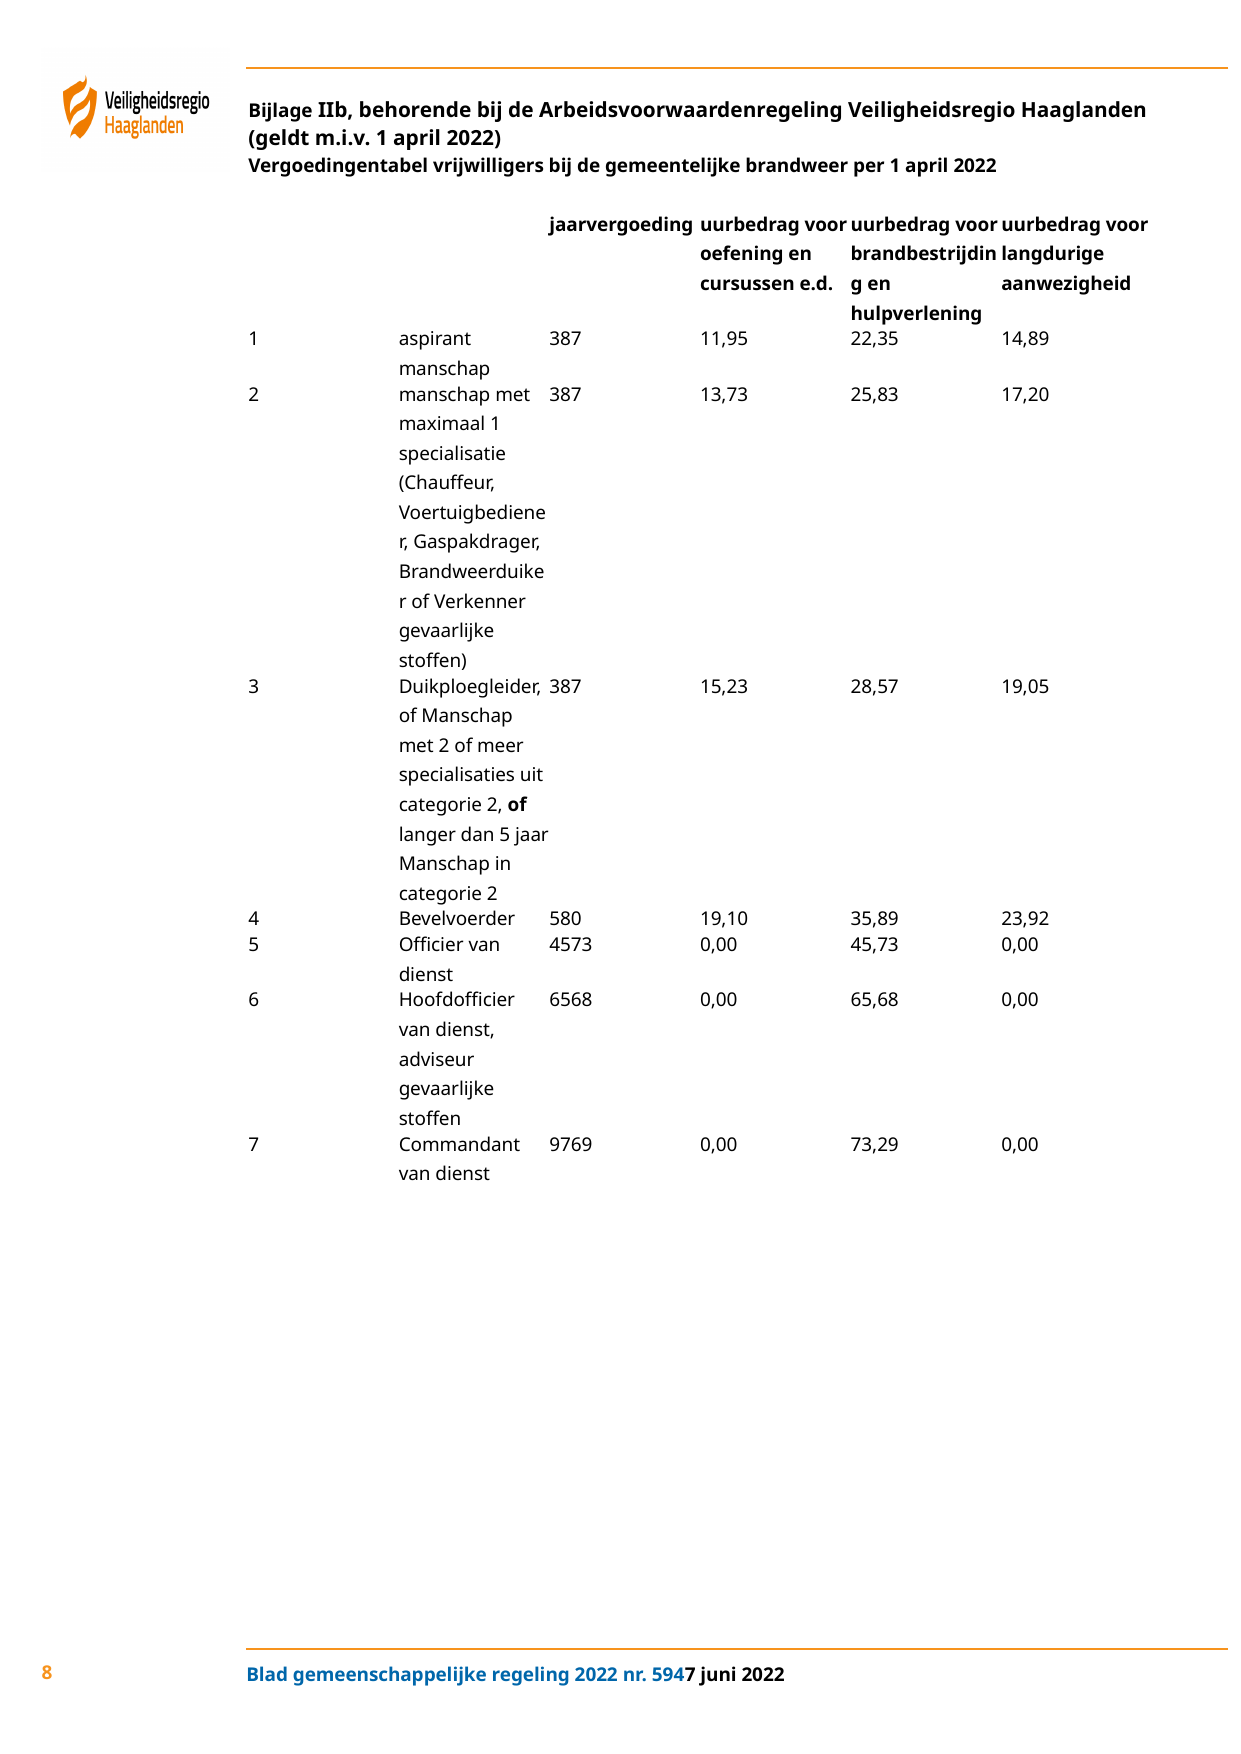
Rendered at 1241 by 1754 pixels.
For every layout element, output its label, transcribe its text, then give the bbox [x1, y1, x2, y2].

table_cell 0,00 [1001, 931, 1152, 987]
table_cell Duikploegleider, of Manschap met 2 of meer specialisaties uit categorie 2, of langer dan 5 jaar Manschap in categorie 2 [399, 673, 549, 906]
table_cell Officier van dienst [399, 931, 549, 987]
table_cell Commandant van dienst [399, 1131, 549, 1186]
table_cell Hoofdofficier van dienst, adviseur gevaarlijke stoffen [399, 987, 549, 1131]
text Bijlage IIb, behorende bij de Arbeidsvoorwaardenregeling Veiligheidsregio Haaglanden (geldt m.i.v. 1 april 2022) [248, 95, 1152, 152]
table_cell 0,00 [700, 1131, 850, 1186]
table_cell 0,00 [700, 931, 850, 987]
table_cell 13,73 [700, 381, 850, 673]
table_cell 7 [248, 1131, 398, 1186]
table_cell 19,05 [1001, 673, 1152, 906]
table_header uurbedrag voor brandbestrijding en hulpverlening [850, 211, 1001, 326]
table_header [399, 211, 549, 326]
table_cell 35,89 [850, 906, 1001, 931]
picture [41, 47, 231, 172]
table_cell 11,95 [700, 326, 850, 381]
table_cell 3 [248, 673, 398, 906]
table_cell 73,29 [850, 1131, 1001, 1186]
table_cell 45,73 [850, 931, 1001, 987]
table_cell Bevelvoerder [399, 906, 549, 931]
table_cell 0,00 [1001, 1131, 1152, 1186]
table_cell 0,00 [700, 987, 850, 1131]
table_cell 0,00 [1001, 987, 1152, 1131]
table_cell 1 [248, 326, 398, 381]
table_cell 65,68 [850, 987, 1001, 1131]
table_cell 2 [248, 381, 398, 673]
text Vergoedingentabel vrijwilligers bij de gemeentelijke brandweer per 1 april 2022 [248, 152, 1152, 177]
table_cell 6 [248, 987, 398, 1131]
table_cell 6568 [549, 987, 700, 1131]
table_cell 17,20 [1001, 381, 1152, 673]
table_cell 15,23 [700, 673, 850, 906]
table_cell 28,57 [850, 673, 1001, 906]
table_cell 4573 [549, 931, 700, 987]
table_cell 387 [549, 326, 700, 381]
table_cell 14,89 [1001, 326, 1152, 381]
table_cell 5 [248, 931, 398, 987]
table_cell aspirant manschap [399, 326, 549, 381]
table_cell 387 [549, 673, 700, 906]
table_cell 4 [248, 906, 398, 931]
table_cell 23,92 [1001, 906, 1152, 931]
table_cell 387 [549, 381, 700, 673]
table_cell 580 [549, 906, 700, 931]
table_header uurbedrag voor oefening en cursussen e.d. [700, 211, 850, 326]
table_cell 22,35 [850, 326, 1001, 381]
table_cell manschap met maximaal 1 specialisatie (Chauffeur, Voertuigbediener, Gaspakdrager, Brandweerduiker of Verkenner gevaarlijke stoffen) [399, 381, 549, 673]
table_header [248, 211, 398, 326]
table_cell 19,10 [700, 906, 850, 931]
table_header jaarvergoeding [549, 211, 700, 326]
table_cell 9769 [549, 1131, 700, 1186]
table_cell 25,83 [850, 381, 1001, 673]
table_header uurbedrag voor langdurige aanwezigheid [1001, 211, 1152, 326]
